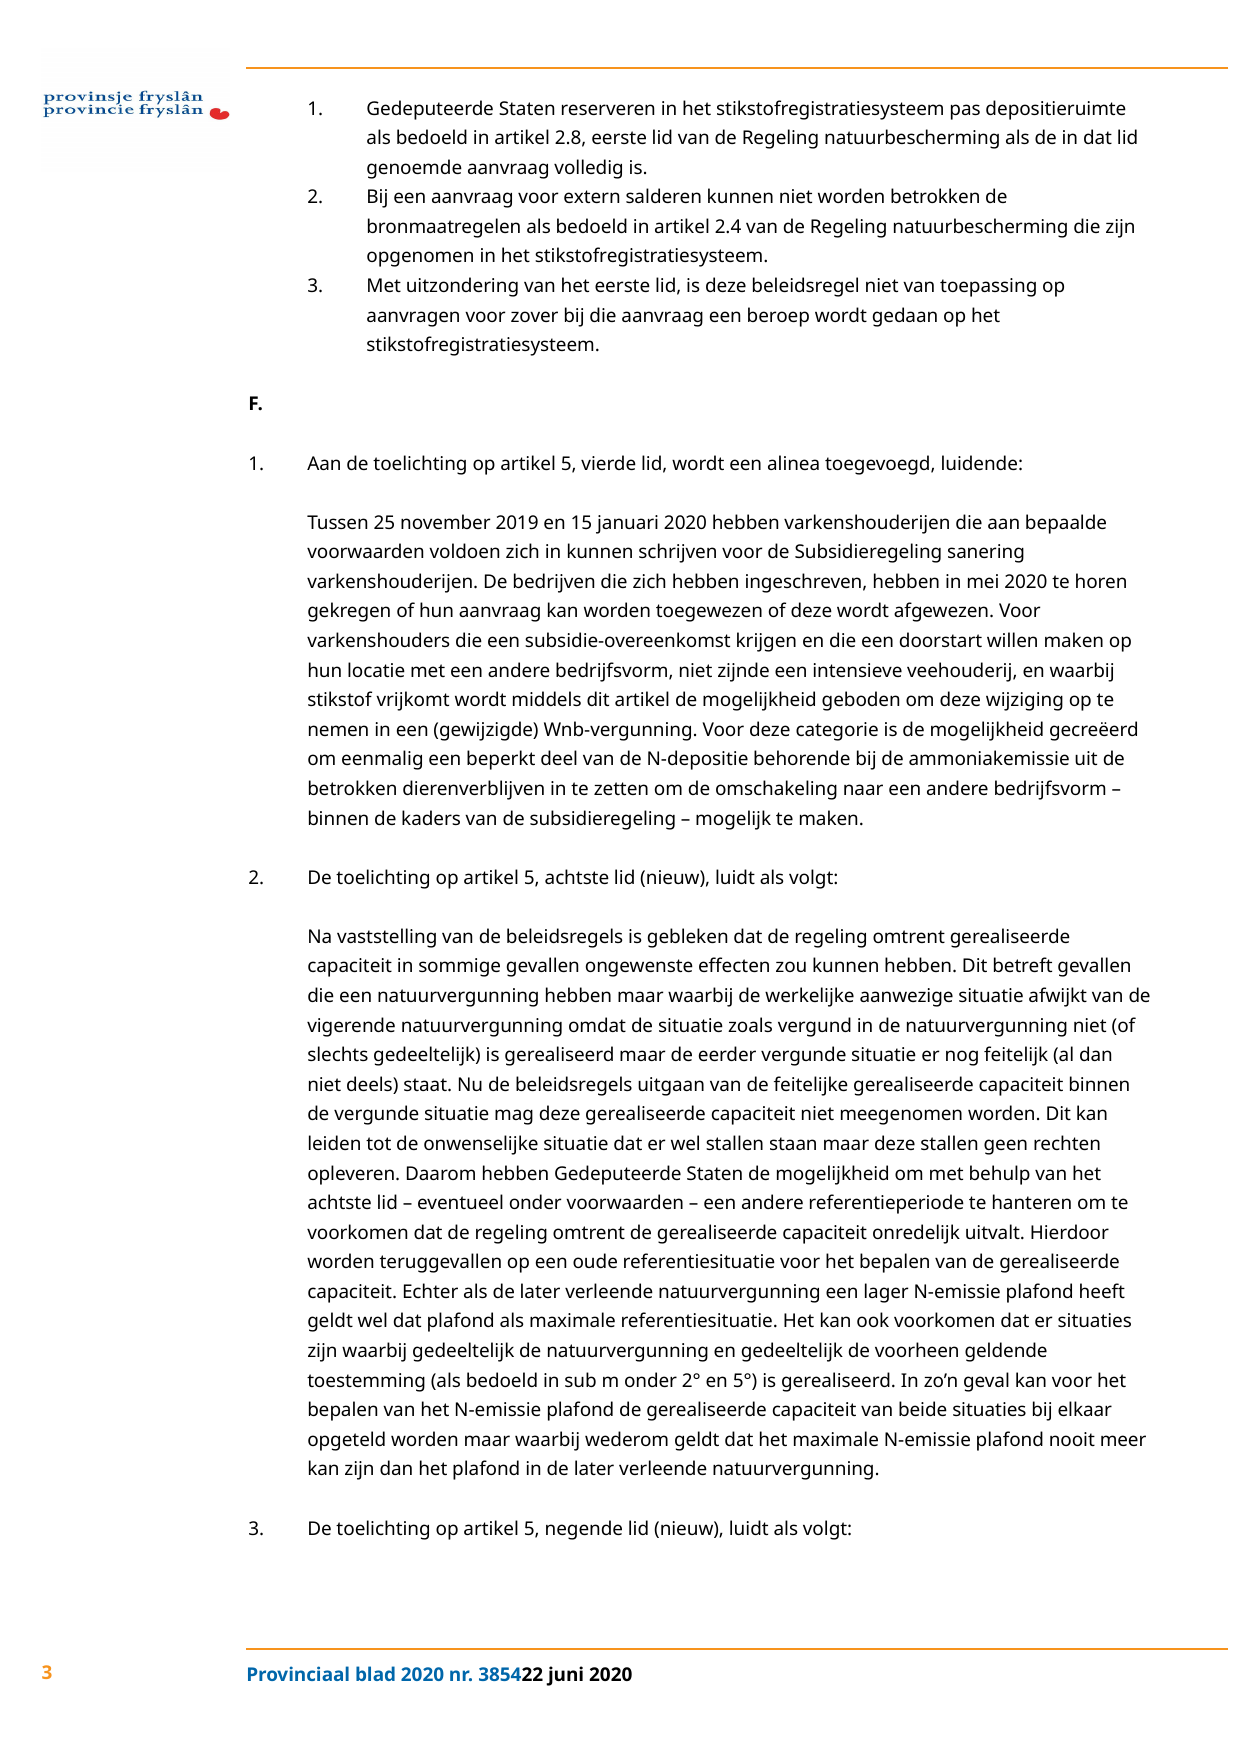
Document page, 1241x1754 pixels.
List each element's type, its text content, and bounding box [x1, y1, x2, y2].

list De toelichting op artikel 5, achtste lid (nieuw), luidt als volgt: [248, 864, 1152, 890]
list Aan de toelichting op artikel 5, vierde lid, wordt een alinea toegevoegd, luidende: [248, 450, 1152, 476]
list Bij een aanvraag voor extern salderen kunnen niet worden betrokken de bronmaatregelen als bedoeld in artikel 2.4 van de Regeling natuurbescherming die zijn opgenomen in het stikstofregistratiesysteem. [307, 183, 1152, 268]
list Gedeputeerde Staten reserveren in het stikstofregistratiesysteem pas depositieruimte als bedoeld in artikel 2.8, eerste lid van de Regeling natuurbescherming als de in dat lid genoemde aanvraag volledig is. [307, 95, 1152, 180]
list Tussen 25 november 2019 en 15 januari 2020 hebben varkenshouderijen die aan bepaalde voorwaarden voldoen zich in kunnen schrijven voor de Subsidieregeling sanering varkenshouderijen. De bedrijven die zich hebben ingeschreven, hebben in mei 2020 te horen gekregen of hun aanvraag kan worden toegewezen of deze wordt afgewezen. Voor varkenshouders die een subsidie-overeenkomst krijgen en die een doorstart willen maken op hun locatie met een andere bedrijfsvorm, niet zijnde een intensieve veehouderij, en waarbij stikstof vrijkomt wordt middels dit artikel de mogelijkheid geboden om deze wijziging op te nemen in een (gewijzigde) Wnb-vergunning. Voor deze categorie is de mogelijkheid gecreëerd om eenmalig een beperkt deel van de N-depositie behorende bij de ammoniakemissie uit de betrokken dierenverblijven in te zetten om de omschakeling naar een andere bedrijfsvorm – binnen de kaders van de subsidieregeling – mogelijk te maken. [248, 509, 1152, 831]
list Met uitzondering van het eerste lid, is deze beleidsregel niet van toepassing op aanvragen voor zover bij die aanvraag een beroep wordt gedaan op het stikstofregistratiesysteem. [307, 272, 1152, 357]
picture [41, 47, 231, 172]
text F. [248, 391, 1152, 416]
list De toelichting op artikel 5, negende lid (nieuw), luidt als volgt: [248, 1515, 1152, 1541]
list Na vaststelling van de beleidsregels is gebleken dat de regeling omtrent gerealiseerde capaciteit in sommige gevallen ongewenste effecten zou kunnen hebben. Dit betreft gevallen die een natuurvergunning hebben maar waarbij de werkelijke aanwezige situatie afwijkt van de vigerende natuurvergunning omdat de situatie zoals vergund in de natuurvergunning niet (of slechts gedeeltelijk) is gerealiseerd maar de eerder vergunde situatie er nog feitelijk (al dan niet deels) staat. Nu de beleidsregels uitgaan van de feitelijke gerealiseerde capaciteit binnen de vergunde situatie mag deze gerealiseerde capaciteit niet meegenomen worden. Dit kan leiden tot de onwenselijke situatie dat er wel stallen staan maar deze stallen geen rechten opleveren. Daarom hebben Gedeputeerde Staten de mogelijkheid om met behulp van het achtste lid – eventueel onder voorwaarden – een andere referentieperiode te hanteren om te voorkomen dat de regeling omtrent de gerealiseerde capaciteit onredelijk uitvalt. Hierdoor worden teruggevallen op een oude referentiesituatie voor het bepalen van de gerealiseerde capaciteit. Echter als de later verleende natuurvergunning een lager N-emissie plafond heeft geldt wel dat plafond als maximale referentiesituatie. Het kan ook voorkomen dat er situaties zijn waarbij gedeeltelijk de natuurvergunning en gedeeltelijk de voorheen geldende toestemming (als bedoeld in sub m onder 2° en 5°) is gerealiseerd. In zo’n geval kan voor het bepalen van het N-emissie plafond de gerealiseerde capaciteit van beide situaties bij elkaar opgeteld worden maar waarbij wederom geldt dat het maximale N-emissie plafond nooit meer kan zijn dan het plafond in de later verleende natuurvergunning. [248, 923, 1152, 1481]
